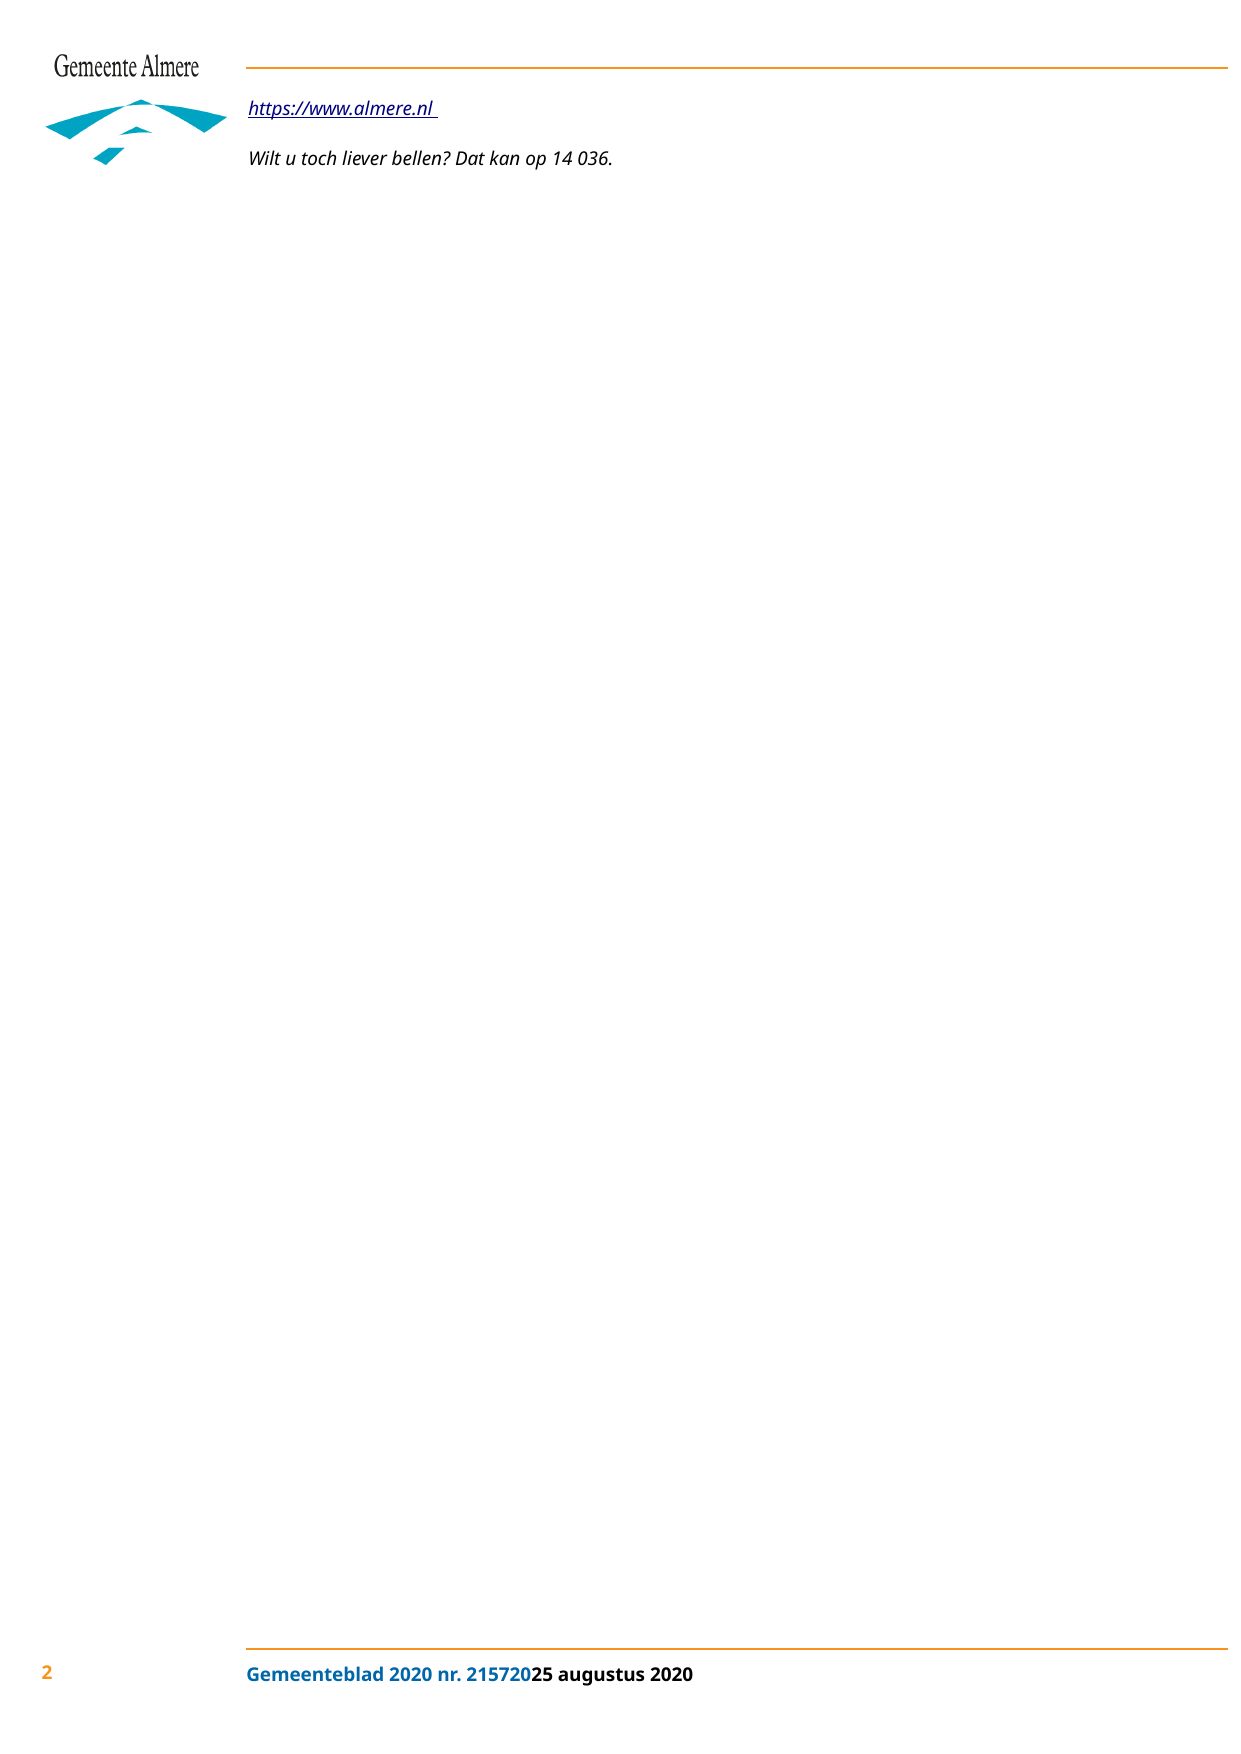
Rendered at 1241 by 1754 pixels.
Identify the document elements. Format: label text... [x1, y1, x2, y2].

picture [41, 47, 231, 172]
text https://www.almere.nl [248, 95, 1152, 121]
text Wilt u toch liever bellen? Dat kan op 14 036. [248, 145, 1152, 171]
